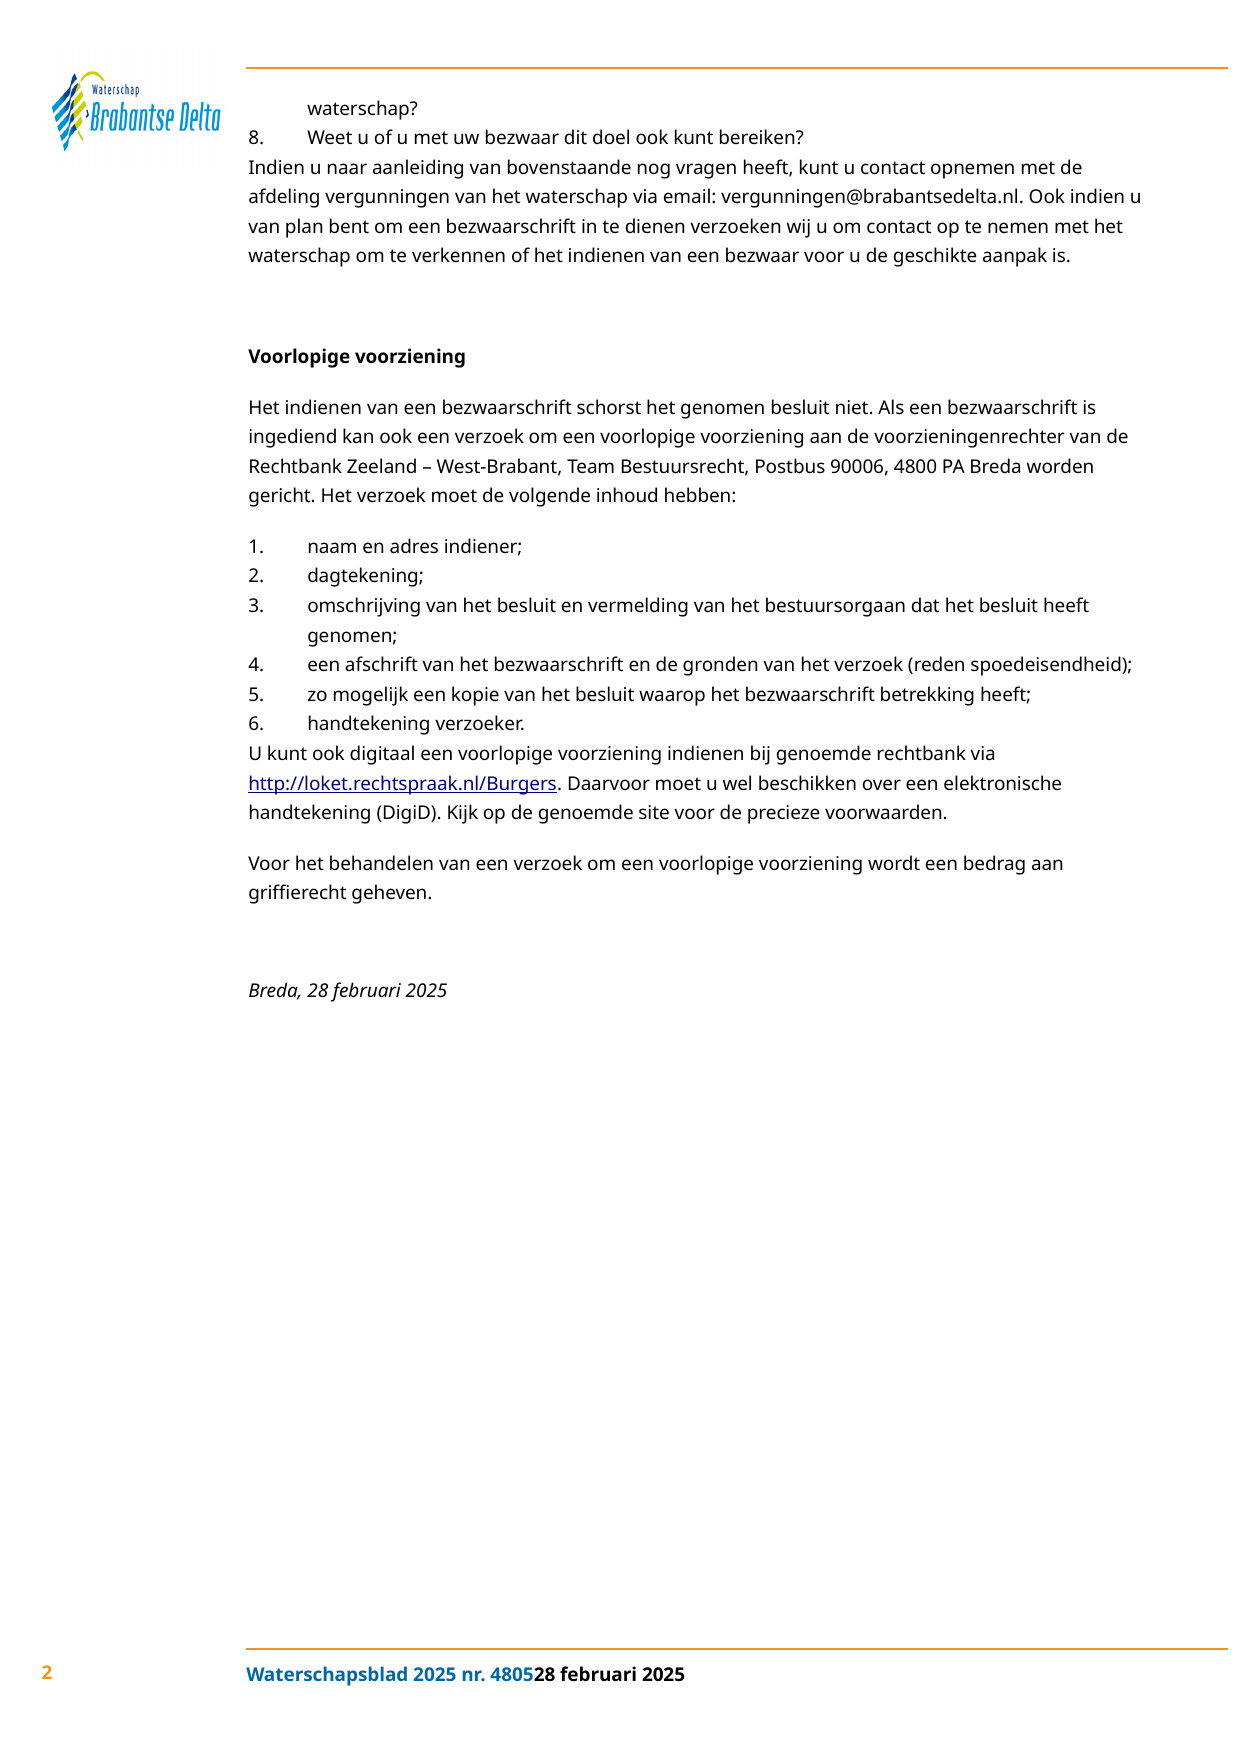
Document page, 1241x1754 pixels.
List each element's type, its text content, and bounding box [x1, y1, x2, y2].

list waterschap? [248, 95, 1152, 121]
text U kunt ook digitaal een voorlopige voorziening indienen bij genoemde rechtbank via http://loket.rechtspraak.nl/Burgers. Daarvoor moet u wel beschikken over een elektronische handtekening (DigiD). Kijk op de genoemde site voor de precieze voorwaarden. [248, 740, 1152, 825]
list omschrijving van het besluit en vermelding van het bestuursorgaan dat het besluit heeft genomen; [248, 592, 1152, 648]
text Indien u naar aanleiding van bovenstaande nog vragen heeft, kunt u contact opnemen met de afdeling vergunningen van het waterschap via email: vergunningen@brabantsedelta.nl. Ook indien u van plan bent om een bezwaarschrift in te dienen verzoeken wij u om contact op te nemen met het waterschap om te verkennen of het indienen van een bezwaar voor u de geschikte aanpak is. [248, 154, 1152, 268]
text Voor het behandelen van een verzoek om een voorlopige voorziening wordt een bedrag aan griffierecht geheven. [248, 850, 1152, 905]
list handtekening verzoeker. [248, 711, 1152, 736]
list naam en adres indiener; [248, 533, 1152, 559]
text Voorlopige voorziening [248, 343, 1152, 369]
list Weet u of u met uw bezwaar dit doel ook kunt bereiken? [248, 124, 1152, 150]
text Breda, 28 februari 2025 [248, 978, 1152, 1003]
picture [41, 47, 231, 172]
text Het indienen van een bezwaarschrift schorst het genomen besluit niet. Als een bezwaarschrift is ingediend kan ook een verzoek om een voorlopige voorziening aan de voorzieningenrechter van de Rechtbank Zeeland – West-Brabant, Team Bestuursrecht, Postbus 90006, 4800 PA Breda worden gericht. Het verzoek moet de volgende inhoud hebben: [248, 394, 1152, 508]
list dagtekening; [248, 563, 1152, 588]
list een afschrift van het bezwaarschrift en de gronden van het verzoek (reden spoedeisendheid); [248, 651, 1152, 677]
list zo mogelijk een kopie van het besluit waarop het bezwaarschrift betrekking heeft; [248, 681, 1152, 707]
